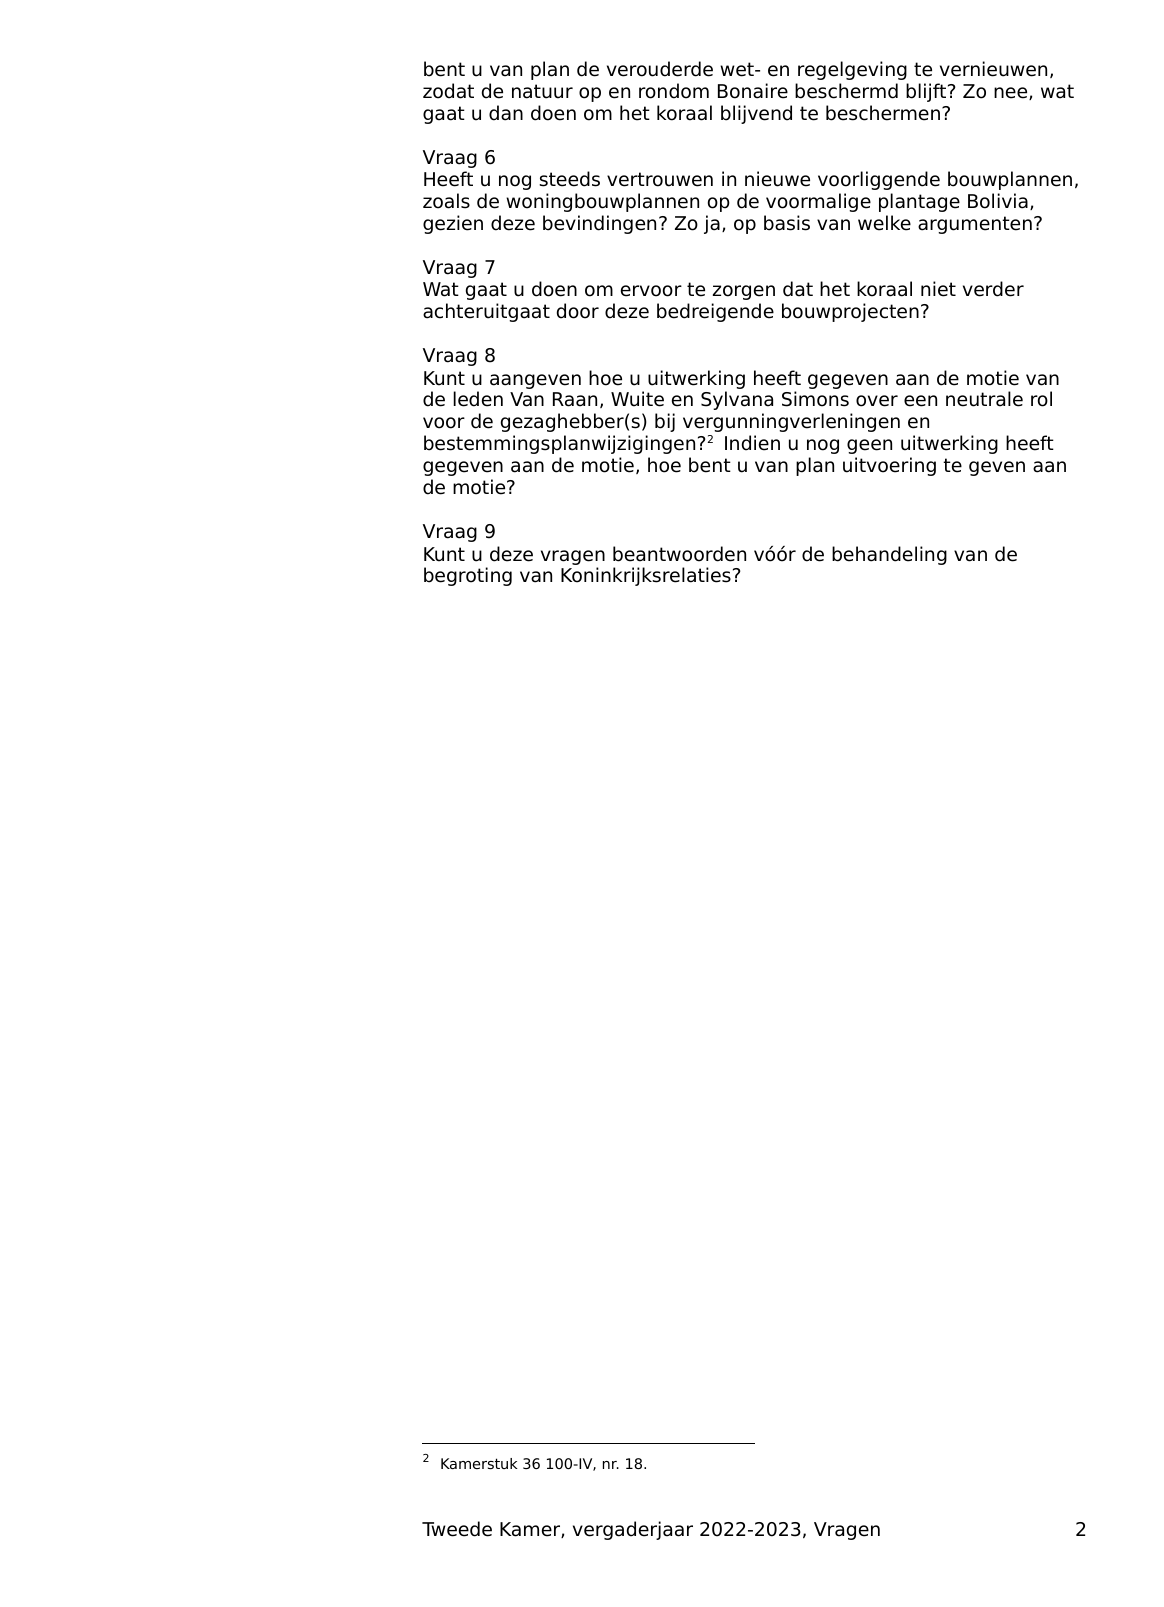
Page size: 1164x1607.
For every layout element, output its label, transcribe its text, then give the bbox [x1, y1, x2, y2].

text Wat gaat u doen om ervoor te zorgen dat het koraal niet verder achteruitgaat door deze bedreigende bouwprojecten? [422, 279, 1087, 323]
text Vraag 8 [422, 345, 1087, 367]
text bent u van plan de verouderde wet- en regelgeving te vernieuwen, zodat de natuur op en rondom Bonaire beschermd blijft? Zo nee, wat gaat u dan doen om het koraal blijvend te beschermen? [422, 59, 1087, 125]
text Kunt u aangeven hoe u uitwerking heeft gegeven aan de motie van de leden Van Raan, Wuite en Sylvana Simons over een neutrale rol voor de gezaghebber(s) bij vergunningverleningen en bestemmingsplanwijzigingen? Indien u nog geen uitwerking heeft gegeven aan de motie, hoe bent u van plan uitvoering te geven aan de motie? [422, 367, 1087, 499]
text Kunt u deze vragen beantwoorden vóór de behandeling van de begroting van Koninkrijksrelaties? [422, 543, 1087, 587]
text Vraag 7 [422, 257, 1087, 279]
text Heeft u nog steeds vertrouwen in nieuwe voorliggende bouwplannen, zoals de woningbouwplannen op de voormalige plantage Bolivia, gezien deze bevindingen? Zo ja, op basis van welke argumenten? [422, 169, 1087, 235]
text Kamerstuk 36 100-IV, nr. 18. [422, 1452, 1087, 1474]
text Vraag 6 [422, 147, 1087, 169]
text Vraag 9 [422, 521, 1087, 543]
